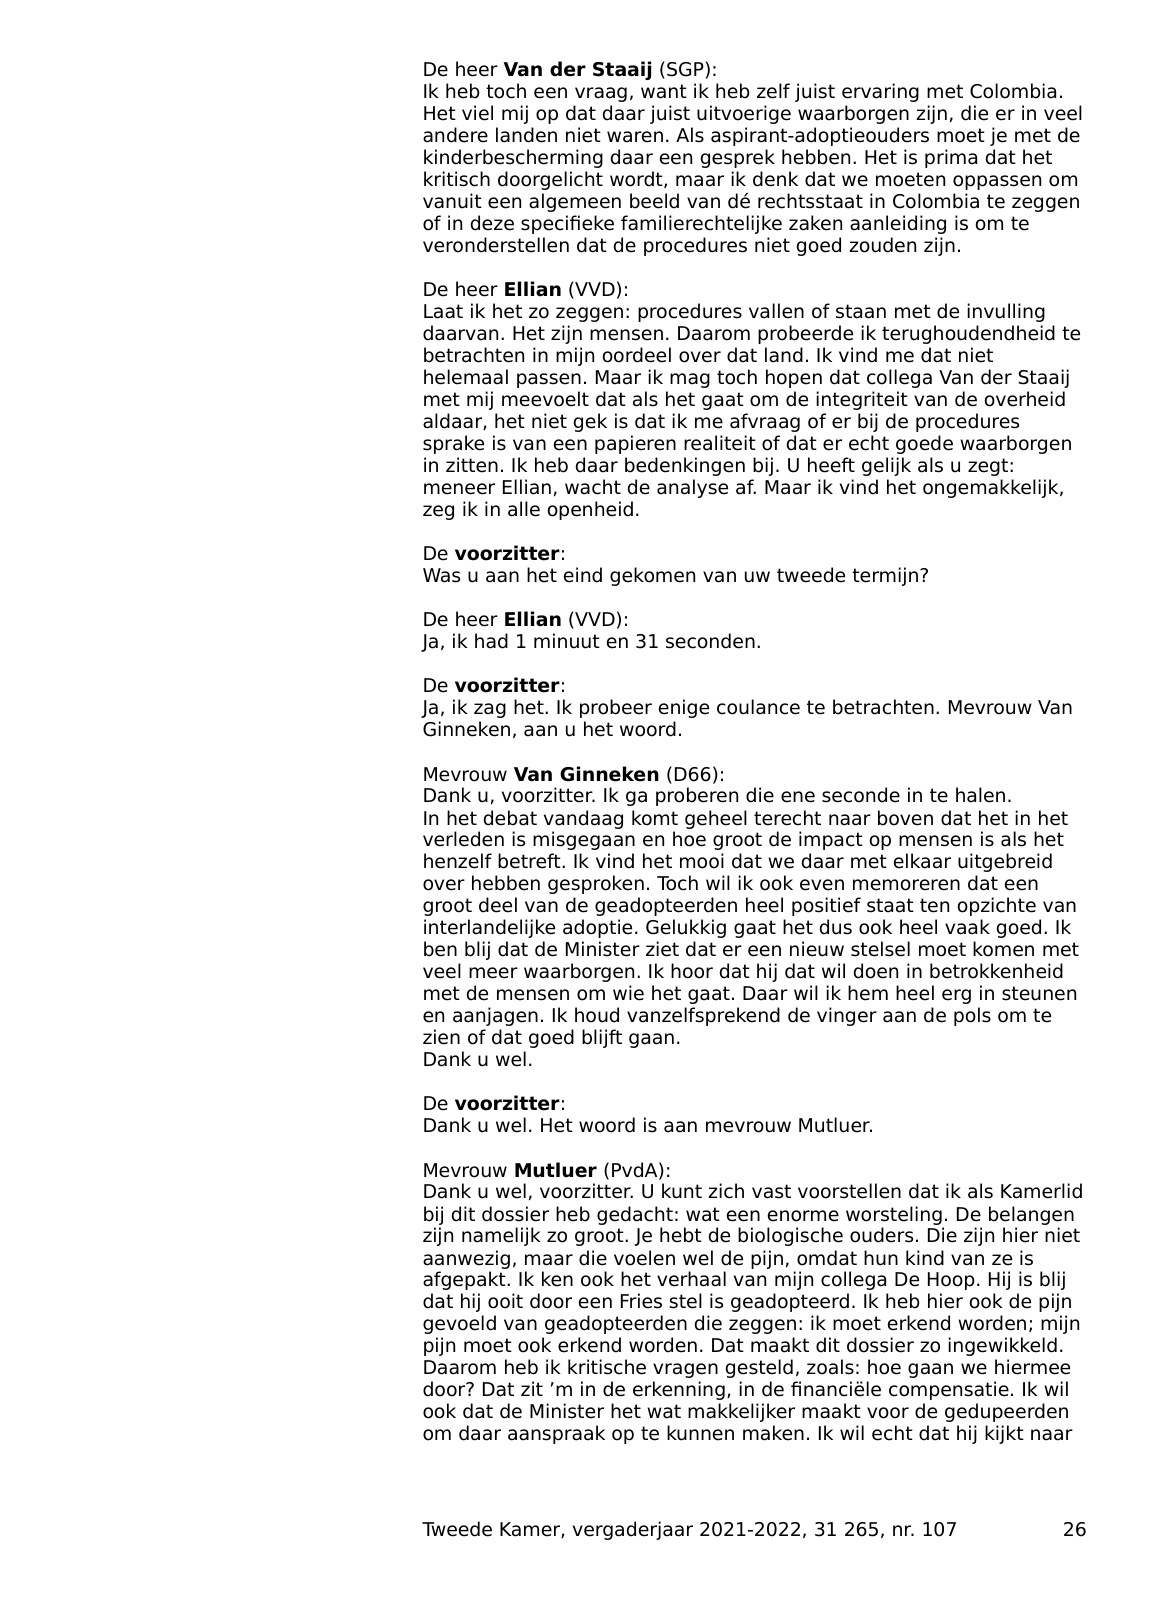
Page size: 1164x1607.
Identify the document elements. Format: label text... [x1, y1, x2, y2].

text De heer Ellian (VVD): [422, 279, 1087, 301]
text De heer Ellian (VVD): [422, 609, 1087, 631]
text Ik heb toch een vraag, want ik heb zelf juist ervaring met Colombia. Het viel mij op dat daar juist uitvoerige waarborgen zijn, die er in veel andere landen niet waren. Als aspirant-adoptieouders moet je met de kinderbescherming daar een gesprek hebben. Het is prima dat het kritisch doorgelicht wordt, maar ik denk dat we moeten oppassen om vanuit een algemeen beeld van dé rechtsstaat in Colombia te zeggen of in deze specifieke familierechtelijke zaken aanleiding is om te veronderstellen dat de procedures niet goed zouden zijn. [422, 81, 1087, 257]
text Dank u, voorzitter. Ik ga proberen die ene seconde in te halen. [422, 785, 1087, 807]
text Dank u wel. Het woord is aan mevrouw Mutluer. [422, 1115, 1087, 1137]
text In het debat vandaag komt geheel terecht naar boven dat het in het verleden is misgegaan en hoe groot de impact op mensen is als het henzelf betreft. Ik vind het mooi dat we daar met elkaar uitgebreid over hebben gesproken. Toch wil ik ook even memoreren dat een groot deel van de geadopteerden heel positief staat ten opzichte van interlandelijke adoptie. Gelukkig gaat het dus ook heel vaak goed. Ik ben blij dat de Minister ziet dat er een nieuw stelsel moet komen met veel meer waarborgen. Ik hoor dat hij dat wil doen in betrokkenheid met de mensen om wie het gaat. Daar wil ik hem heel erg in steunen en aanjagen. Ik houd vanzelfsprekend de vinger aan de pols om te zien of dat goed blijft gaan. [422, 807, 1087, 1049]
text De voorzitter: [422, 1093, 1087, 1115]
text Ja, ik zag het. Ik probeer enige coulance te betrachten. Mevrouw Van Ginneken, aan u het woord. [422, 697, 1087, 741]
text Mevrouw Van Ginneken (D66): [422, 763, 1087, 785]
text Was u aan het eind gekomen van uw tweede termijn? [422, 565, 1087, 587]
text Laat ik het zo zeggen: procedures vallen of staan met de invulling daarvan. Het zijn mensen. Daarom probeerde ik terughoudendheid te betrachten in mijn oordeel over dat land. Ik vind me dat niet helemaal passen. Maar ik mag toch hopen dat collega Van der Staaij met mij meevoelt dat als het gaat om de integriteit van de overheid aldaar, het niet gek is dat ik me afvraag of er bij de procedures sprake is van een papieren realiteit of dat er echt goede waarborgen in zitten. Ik heb daar bedenkingen bij. U heeft gelijk als u zegt: meneer Ellian, wacht de analyse af. Maar ik vind het ongemakkelijk, zeg ik in alle openheid. [422, 301, 1087, 521]
text Daarom heb ik kritische vragen gesteld, zoals: hoe gaan we hiermee door? Dat zit ’m in de erkenning, in de financiële compensatie. Ik wil ook dat de Minister het wat makkelijker maakt voor de gedupeerden om daar aanspraak op te kunnen maken. Ik wil echt dat hij kijkt naar [422, 1357, 1087, 1445]
text Dank u wel. [422, 1049, 1087, 1071]
text Dank u wel, voorzitter. U kunt zich vast voorstellen dat ik als Kamerlid bij dit dossier heb gedacht: wat een enorme worsteling. De belangen zijn namelijk zo groot. Je hebt de biologische ouders. Die zijn hier niet aanwezig, maar die voelen wel de pijn, omdat hun kind van ze is afgepakt. Ik ken ook het verhaal van mijn collega De Hoop. Hij is blij dat hij ooit door een Fries stel is geadopteerd. Ik heb hier ook de pijn gevoeld van geadopteerden die zeggen: ik moet erkend worden; mijn pijn moet ook erkend worden. Dat maakt dit dossier zo ingewikkeld. [422, 1181, 1087, 1357]
text De voorzitter: [422, 543, 1087, 565]
text De heer Van der Staaij (SGP): [422, 59, 1087, 81]
text Ja, ik had 1 minuut en 31 seconden. [422, 631, 1087, 653]
text Mevrouw Mutluer (PvdA): [422, 1159, 1087, 1181]
text De voorzitter: [422, 675, 1087, 697]
